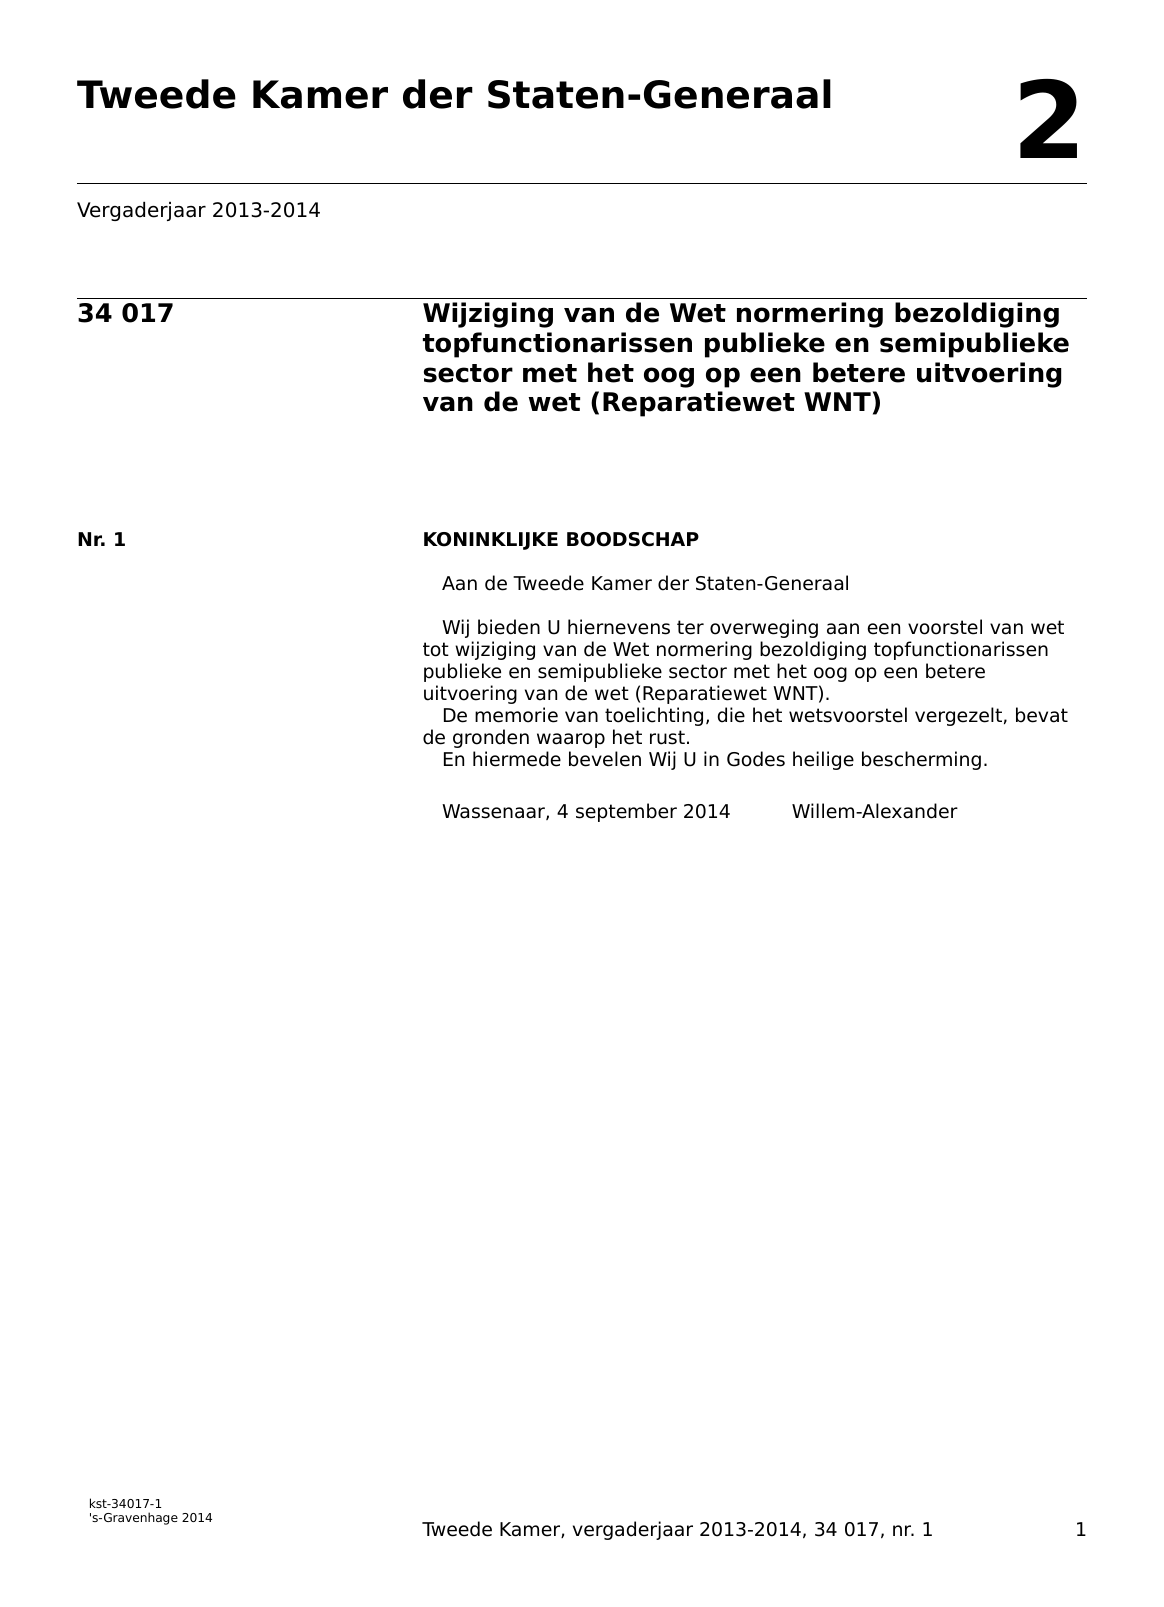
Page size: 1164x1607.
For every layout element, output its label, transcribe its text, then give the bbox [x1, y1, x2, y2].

table_header 2 [886, 59, 1087, 183]
text Aan de Tweede Kamer der Staten-Generaal [422, 573, 1087, 595]
table_cell Vergaderjaar 2013-2014 [77, 184, 1087, 298]
text De memorie van toelichting, die het wetsvoorstel vergezelt, bevat de gronden waarop het rust. [422, 705, 1087, 749]
text kst-34017-1 [88, 1497, 323, 1511]
table_header Tweede Kamer der Staten-Generaal [77, 59, 886, 183]
text Wij bieden U hiernevens ter overweging aan een voorstel van wet tot wijziging van de Wet normering bezoldiging topfunctionarissen publieke en semipublieke sector met het oog op een betere uitvoering van de wet (Reparatiewet WNT). [422, 617, 1087, 705]
text 's-Gravenhage 2014 [88, 1511, 323, 1525]
text En hiermede bevelen Wij U in Godes heilige bescherming. [422, 749, 1087, 771]
text Wassenaar, 4 september 2014 Willem-Alexander [422, 801, 1087, 823]
subtitle Nr. 1 KONINKLIJKE BOODSCHAP [77, 529, 1087, 551]
subtitle 34 017 Wijziging van de Wet normering bezoldiging topfunctionarissen publieke en semipublieke sector met het oog op een betere uitvoering van de wet (Reparatiewet WNT) [77, 299, 1087, 418]
